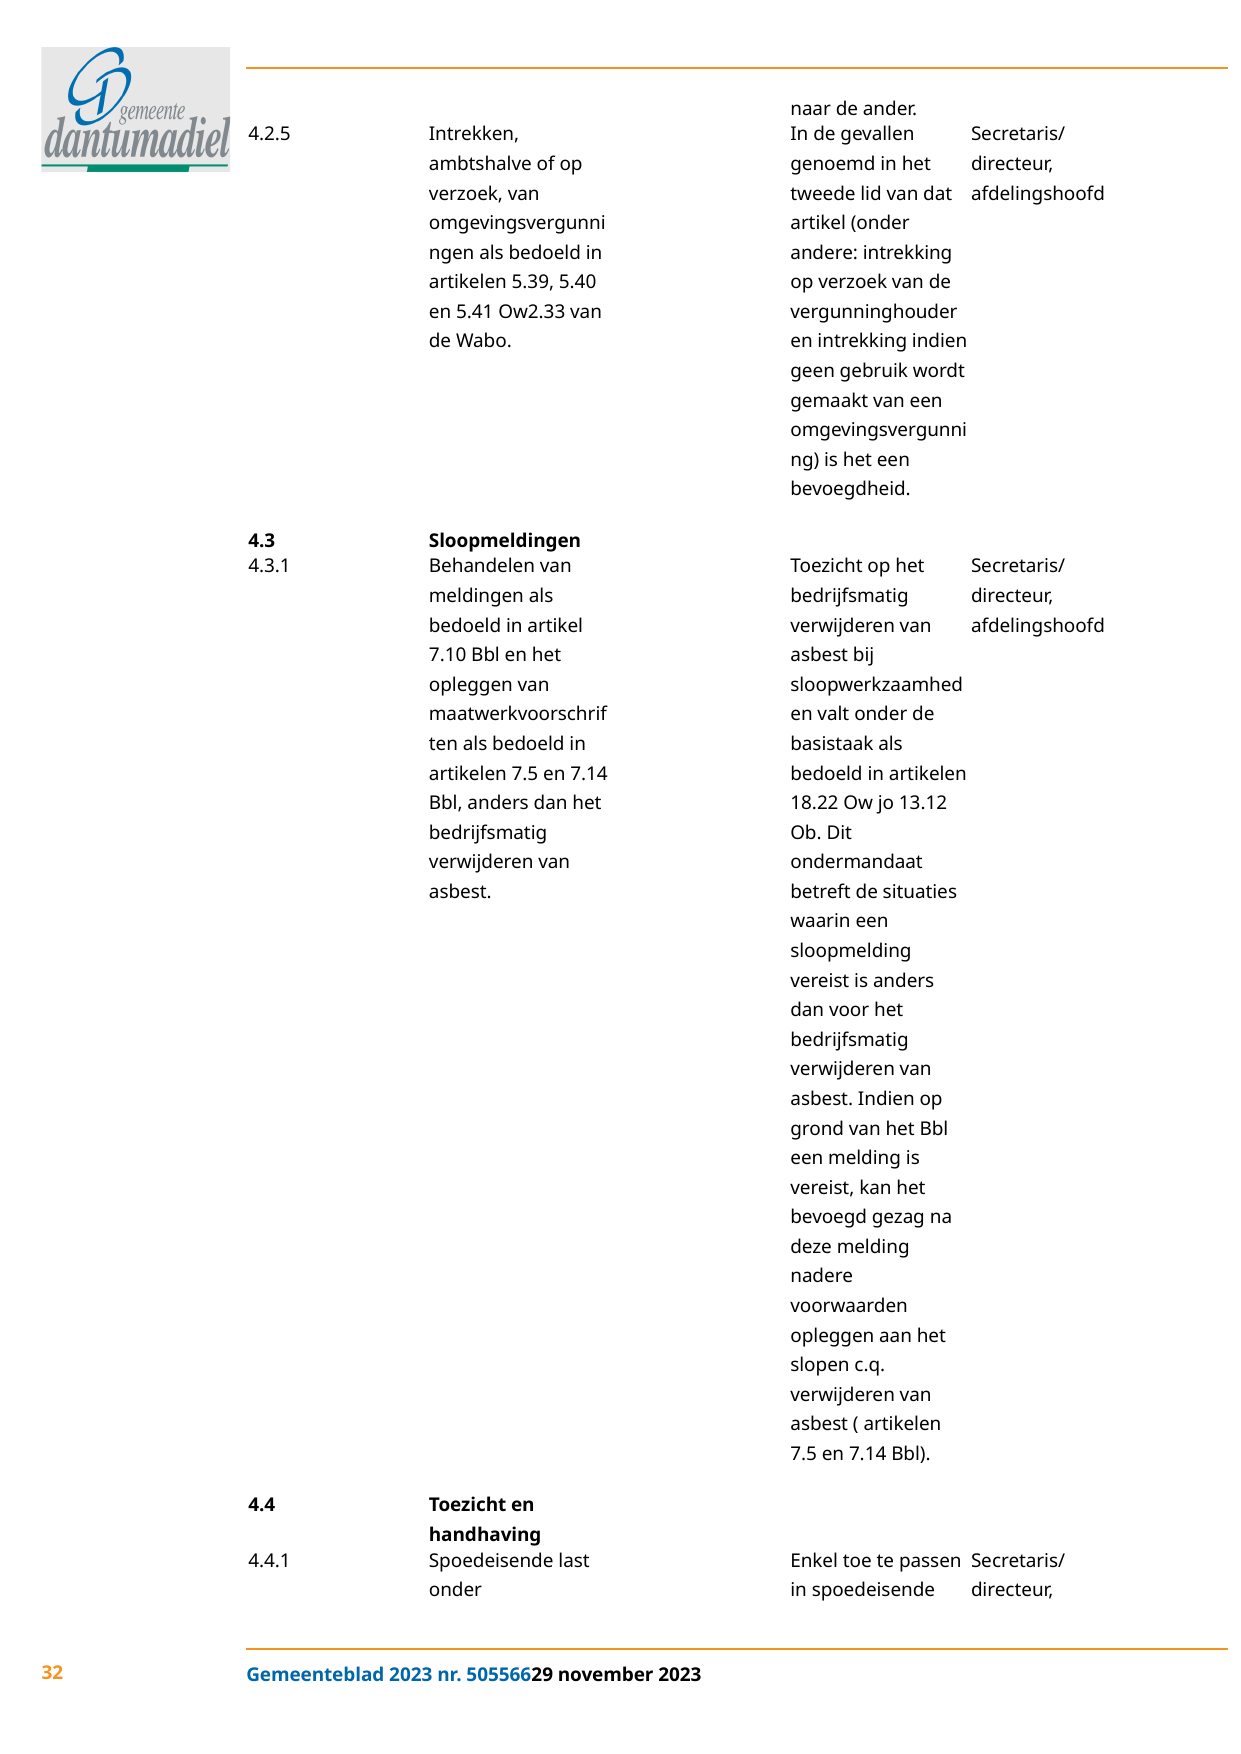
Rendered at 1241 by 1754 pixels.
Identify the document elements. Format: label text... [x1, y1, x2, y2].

table_cell 4.3 [248, 527, 429, 553]
table_cell [609, 1547, 790, 1602]
table_cell [609, 501, 790, 527]
table_cell 4.2.5 [248, 121, 429, 501]
table_cell Toezicht op het bedrijfsmatig verwijderen van asbest bij sloopwerkzaamheden valt onder de basistaak als bedoeld in artikelen 18.22 Ow jo 13.12 Ob. Dit ondermandaat betreft de situaties waarin een sloopmelding vereist is anders dan voor het bedrijfsmatig verwijderen van asbest. Indien op grond van het Bbl een melding is vereist, kan het bevoegd gezag na deze melding nadere voorwaarden opleggen aan het slopen c.q. verwijderen van asbest ( artikelen 7.5 en 7.14 Bbl). [790, 553, 971, 1466]
table_cell [609, 527, 1152, 553]
table_cell 4.4.1 [248, 1547, 429, 1602]
table_cell 4.3.1 [248, 553, 429, 1466]
table_cell [248, 95, 429, 121]
table_cell [609, 1492, 1152, 1547]
table_cell [609, 95, 790, 121]
table_cell [609, 121, 790, 501]
table_cell [429, 501, 609, 527]
table_cell [248, 1466, 1152, 1492]
table_cell Secretaris/ directeur, afdelingshoofd [971, 553, 1152, 1466]
table_cell Enkel toe te passen in spoedeisende [790, 1547, 971, 1602]
table_cell Intrekken, ambtshalve of op verzoek, van omgevingsvergunningen als bedoeld in artikelen 5.39, 5.40 en 5.41 Ow2.33 van de Wabo. [429, 121, 609, 501]
table_cell Spoedeisende last onder [429, 1547, 609, 1602]
table_cell Behandelen van meldingen als bedoeld in artikel 7.10 Bbl en het opleggen van maatwerkvoorschriften als bedoeld in artikelen 7.5 en 7.14 Bbl, anders dan het bedrijfsmatig verwijderen van asbest. [429, 553, 609, 1466]
table_cell [429, 95, 609, 121]
table_cell [248, 501, 429, 527]
picture [41, 47, 231, 172]
table_cell Sloopmeldingen [429, 527, 609, 553]
table_cell Secretaris/ directeur, afdelingshoofd [971, 121, 1152, 501]
table_cell In de gevallen genoemd in het tweede lid van dat artikel (onder andere: intrekking op verzoek van de vergunninghouder en intrekking indien geen gebruik wordt gemaakt van een omgevingsvergunning) is het een bevoegdheid. [790, 121, 971, 501]
table_cell naar de ander. [790, 95, 971, 121]
table_cell [971, 95, 1152, 121]
table_cell Secretaris/ directeur, [971, 1547, 1152, 1602]
table_cell [790, 501, 1152, 527]
table_cell 4.4 [248, 1492, 429, 1547]
table_cell Toezicht en handhaving [429, 1492, 609, 1547]
table_cell [609, 553, 790, 1466]
